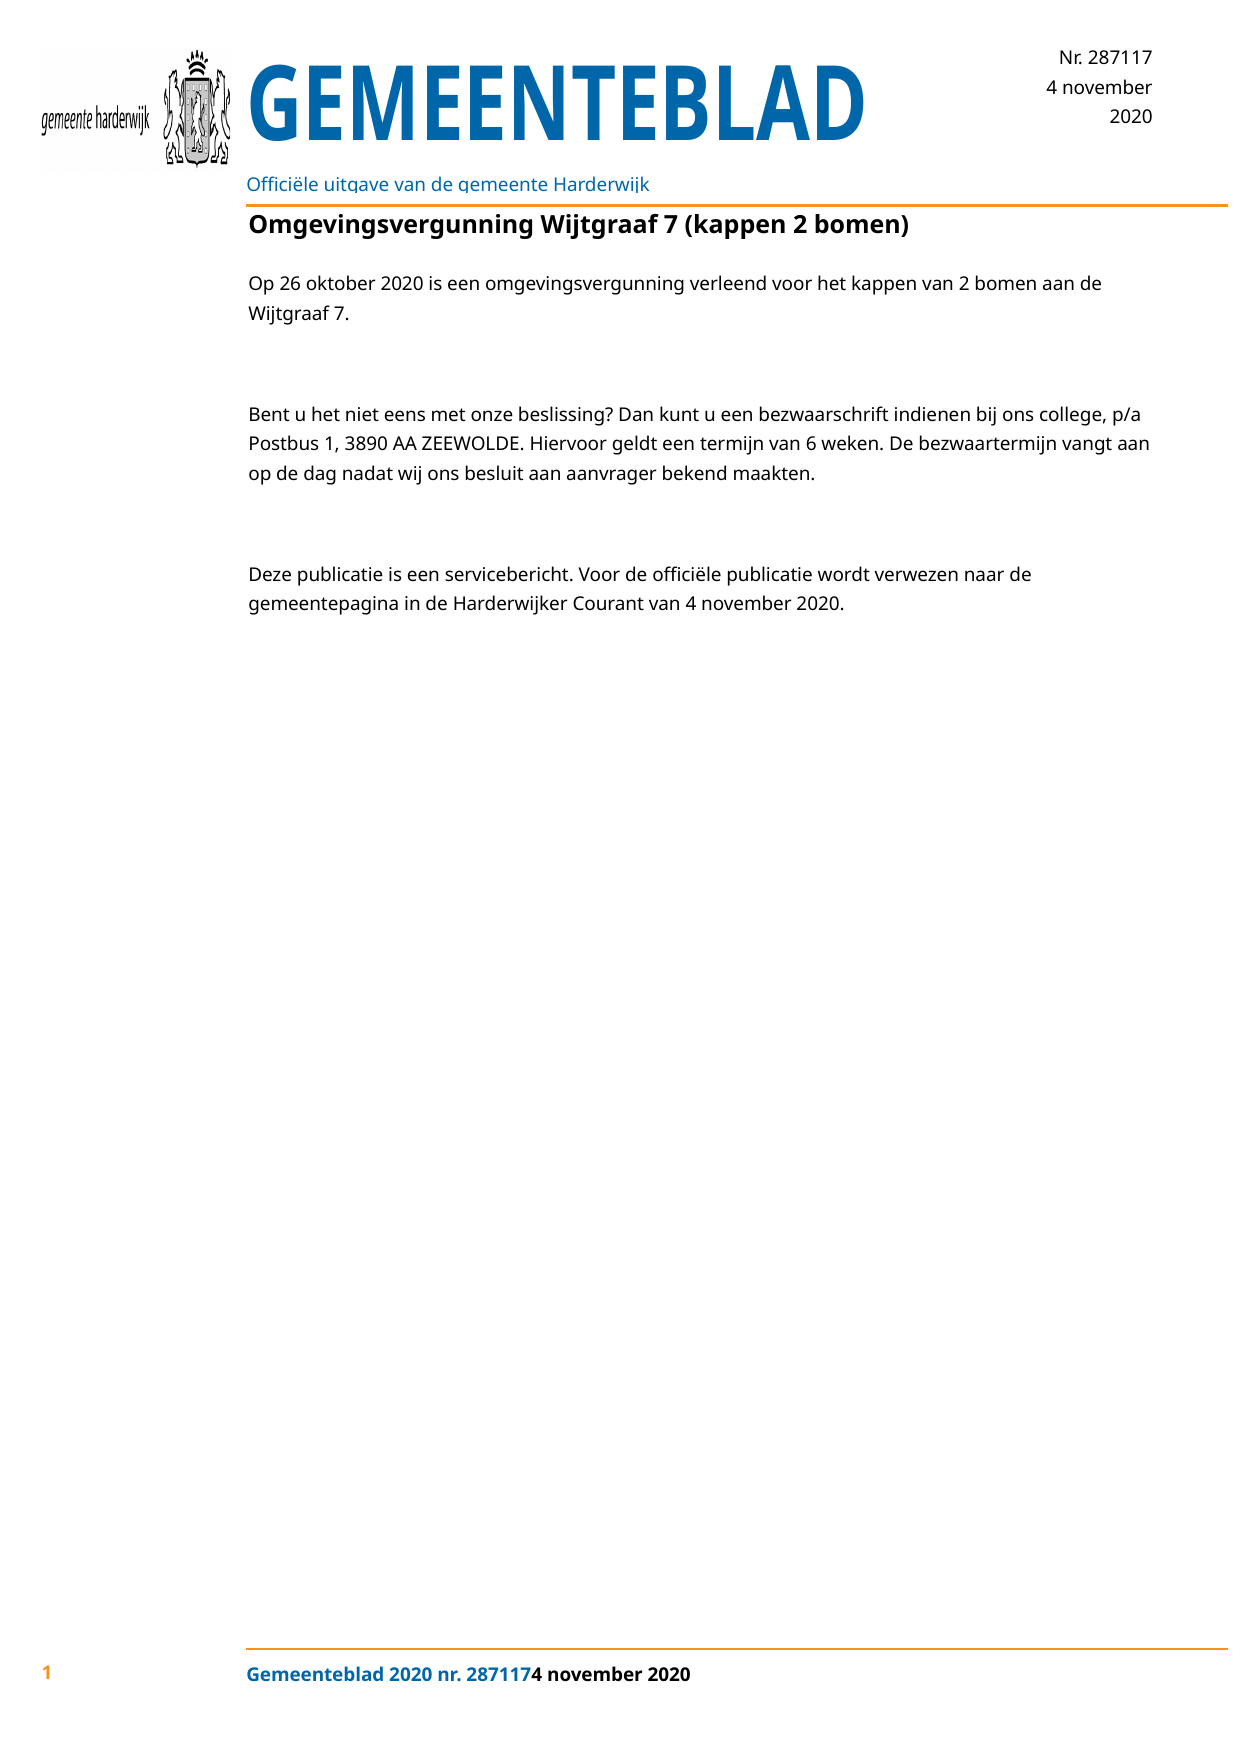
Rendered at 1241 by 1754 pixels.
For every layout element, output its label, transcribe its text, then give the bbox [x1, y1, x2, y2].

text Bent u het niet eens met onze beslissing? Dan kunt u een bezwaarschrift indienen bij ons college, p/a Postbus 1, 3890 AA ZEEWOLDE. Hiervoor geldt een termijn van 6 weken. De bezwaartermijn vangt aan op de dag nadat wij ons besluit aan aanvrager bekend maakten. [248, 401, 1152, 486]
text Deze publicatie is een servicebericht. Voor de officiële publicatie wordt verwezen naar de gemeentepagina in de Harderwijker Courant van 4 november 2020. [248, 561, 1152, 616]
text Op 26 oktober 2020 is een omgevingsvergunning verleend voor het kappen van 2 bomen aan de Wijtgraaf 7. [248, 270, 1152, 326]
text Omgevingsvergunning Wijtgraaf 7 (kappen 2 bomen) [248, 207, 1152, 241]
picture [41, 47, 231, 172]
